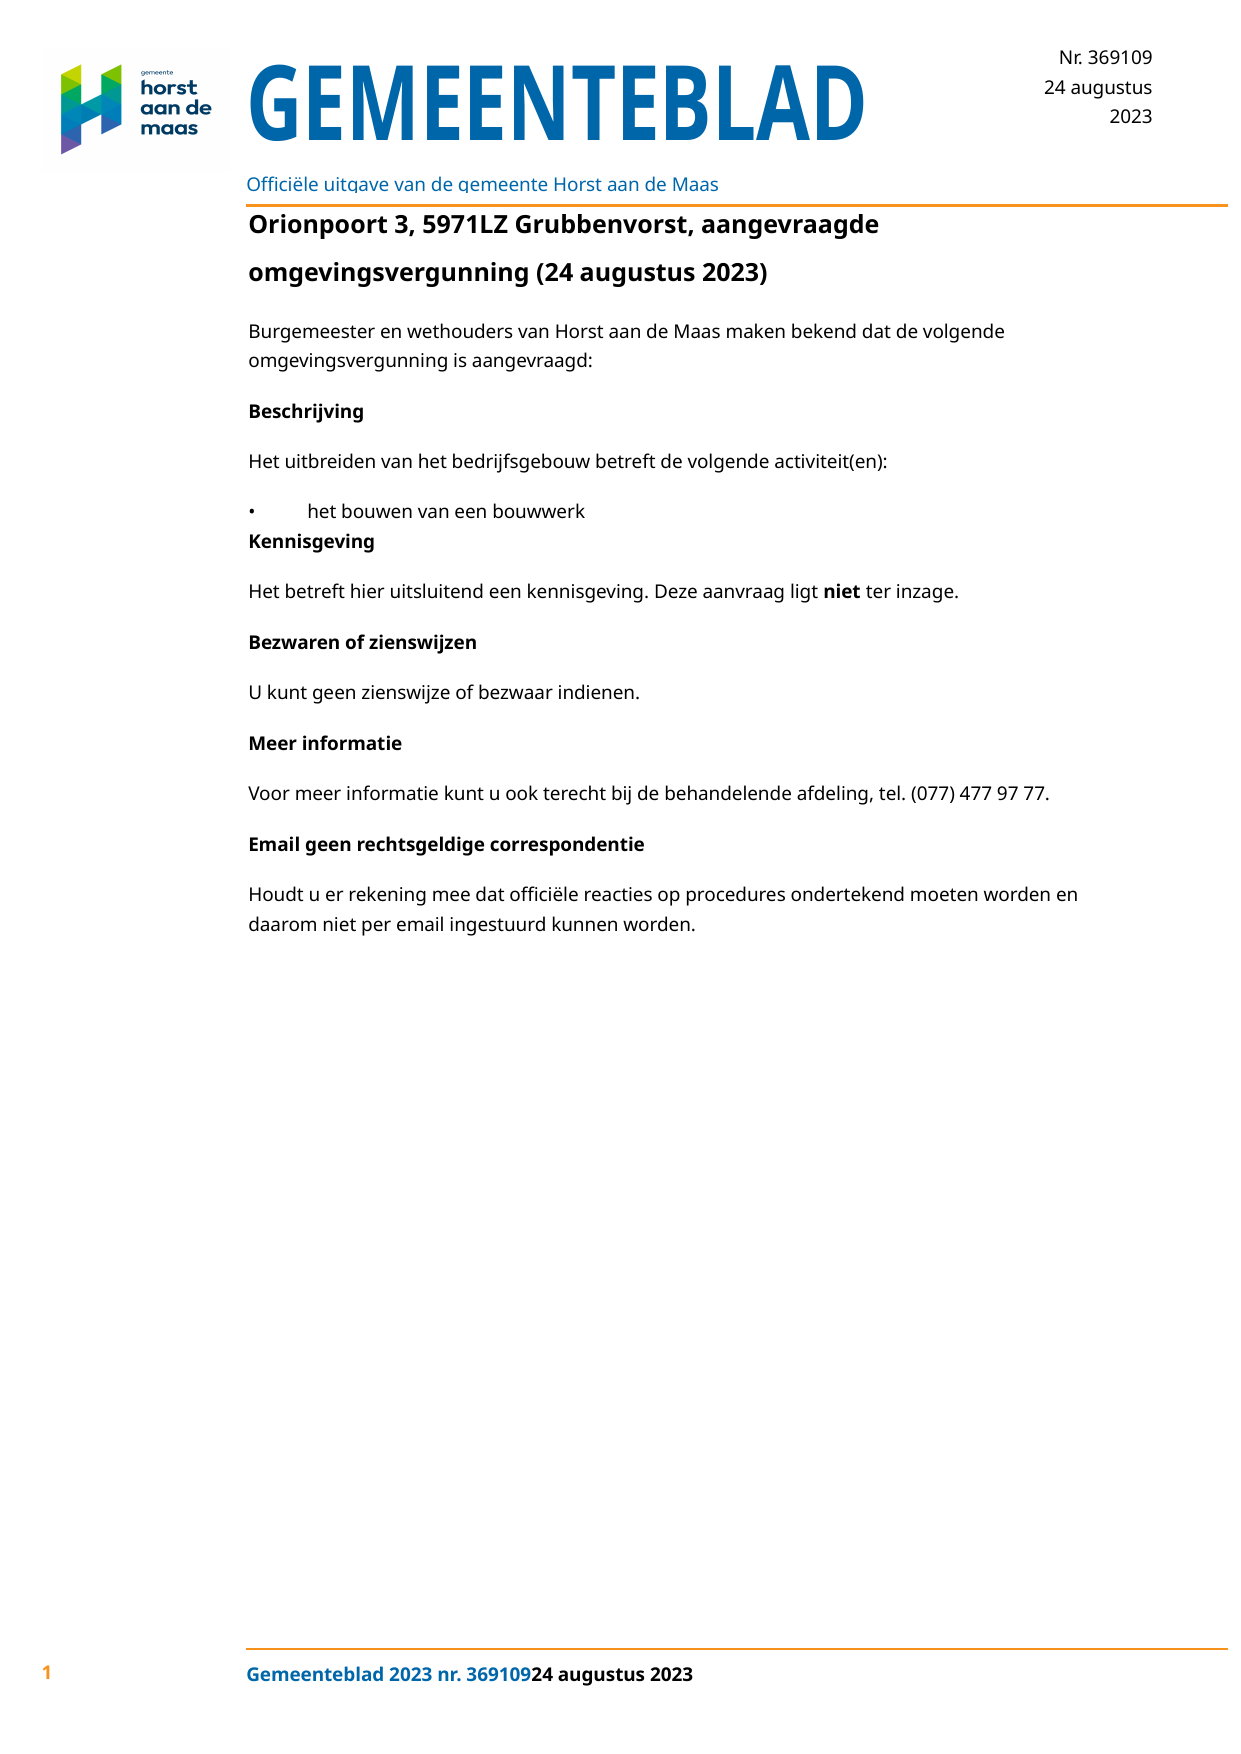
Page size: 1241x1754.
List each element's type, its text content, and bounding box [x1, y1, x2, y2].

text Burgemeester en wethouders van Horst aan de Maas maken bekend dat de volgende omgevingsvergunning is aangevraagd: [248, 318, 1152, 373]
text Kennisgeving [248, 528, 1152, 554]
text Beschrijving [248, 398, 1152, 424]
text Bezwaren of zienswijzen [248, 629, 1152, 655]
picture [41, 47, 231, 172]
text Orionpoort 3, 5971LZ Grubbenvorst, aangevraagde omgevingsvergunning (24 augustus 2023) [248, 207, 1152, 288]
text Voor meer informatie kunt u ook terecht bij de behandelende afdeling, tel. (077) 477 97 77. [248, 780, 1152, 806]
text U kunt geen zienswijze of bezwaar indienen. [248, 679, 1152, 705]
text Houdt u er rekening mee dat officiële reacties op procedures ondertekend moeten worden en daarom niet per email ingestuurd kunnen worden. [248, 881, 1152, 937]
text Het betreft hier uitsluitend een kennisgeving. Deze aanvraag ligt niet ter inzage. [248, 579, 1152, 604]
list het bouwen van een bouwwerk [248, 499, 1152, 524]
text Meer informatie [248, 730, 1152, 756]
text Email geen rechtsgeldige correspondentie [248, 831, 1152, 857]
text Het uitbreiden van het bedrijfsgebouw betreft de volgende activiteit(en): [248, 448, 1152, 474]
